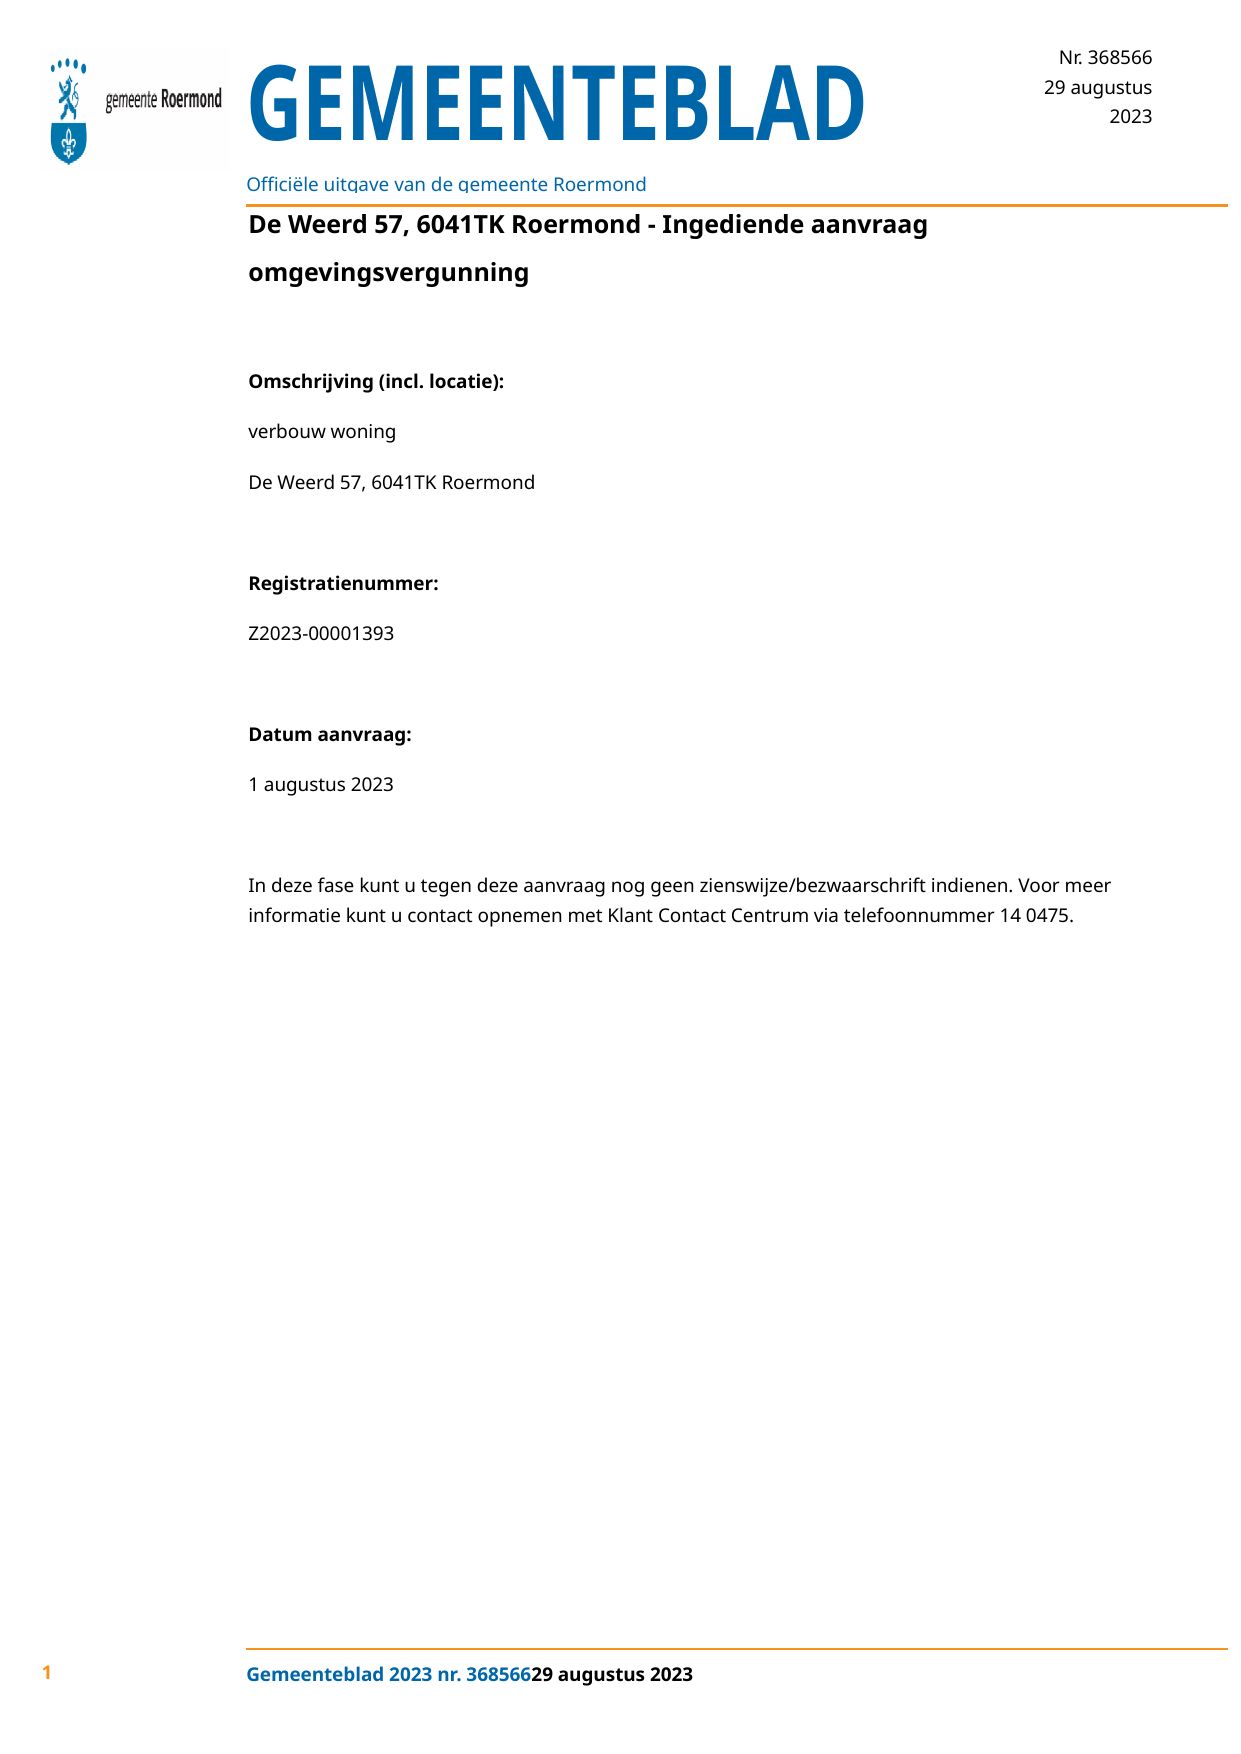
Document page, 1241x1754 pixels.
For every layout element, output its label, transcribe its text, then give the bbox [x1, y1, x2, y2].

picture [41, 47, 231, 172]
text 1 augustus 2023 [248, 772, 1152, 797]
text In deze fase kunt u tegen deze aanvraag nog geen zienswijze/bezwaarschrift indienen. Voor meer informatie kunt u contact opnemen met Klant Contact Centrum via telefoonnummer 14 0475. [248, 872, 1152, 928]
text De Weerd 57, 6041TK Roermond - Ingediende aanvraag omgevingsvergunning [248, 207, 1152, 288]
text Z2023-00001393 [248, 620, 1152, 646]
text Registratienummer: [248, 570, 1152, 596]
text Omschrijving (incl. locatie): [248, 368, 1152, 394]
text Datum aanvraag: [248, 721, 1152, 747]
text verbouw woning [248, 419, 1152, 444]
text De Weerd 57, 6041TK Roermond [248, 469, 1152, 495]
